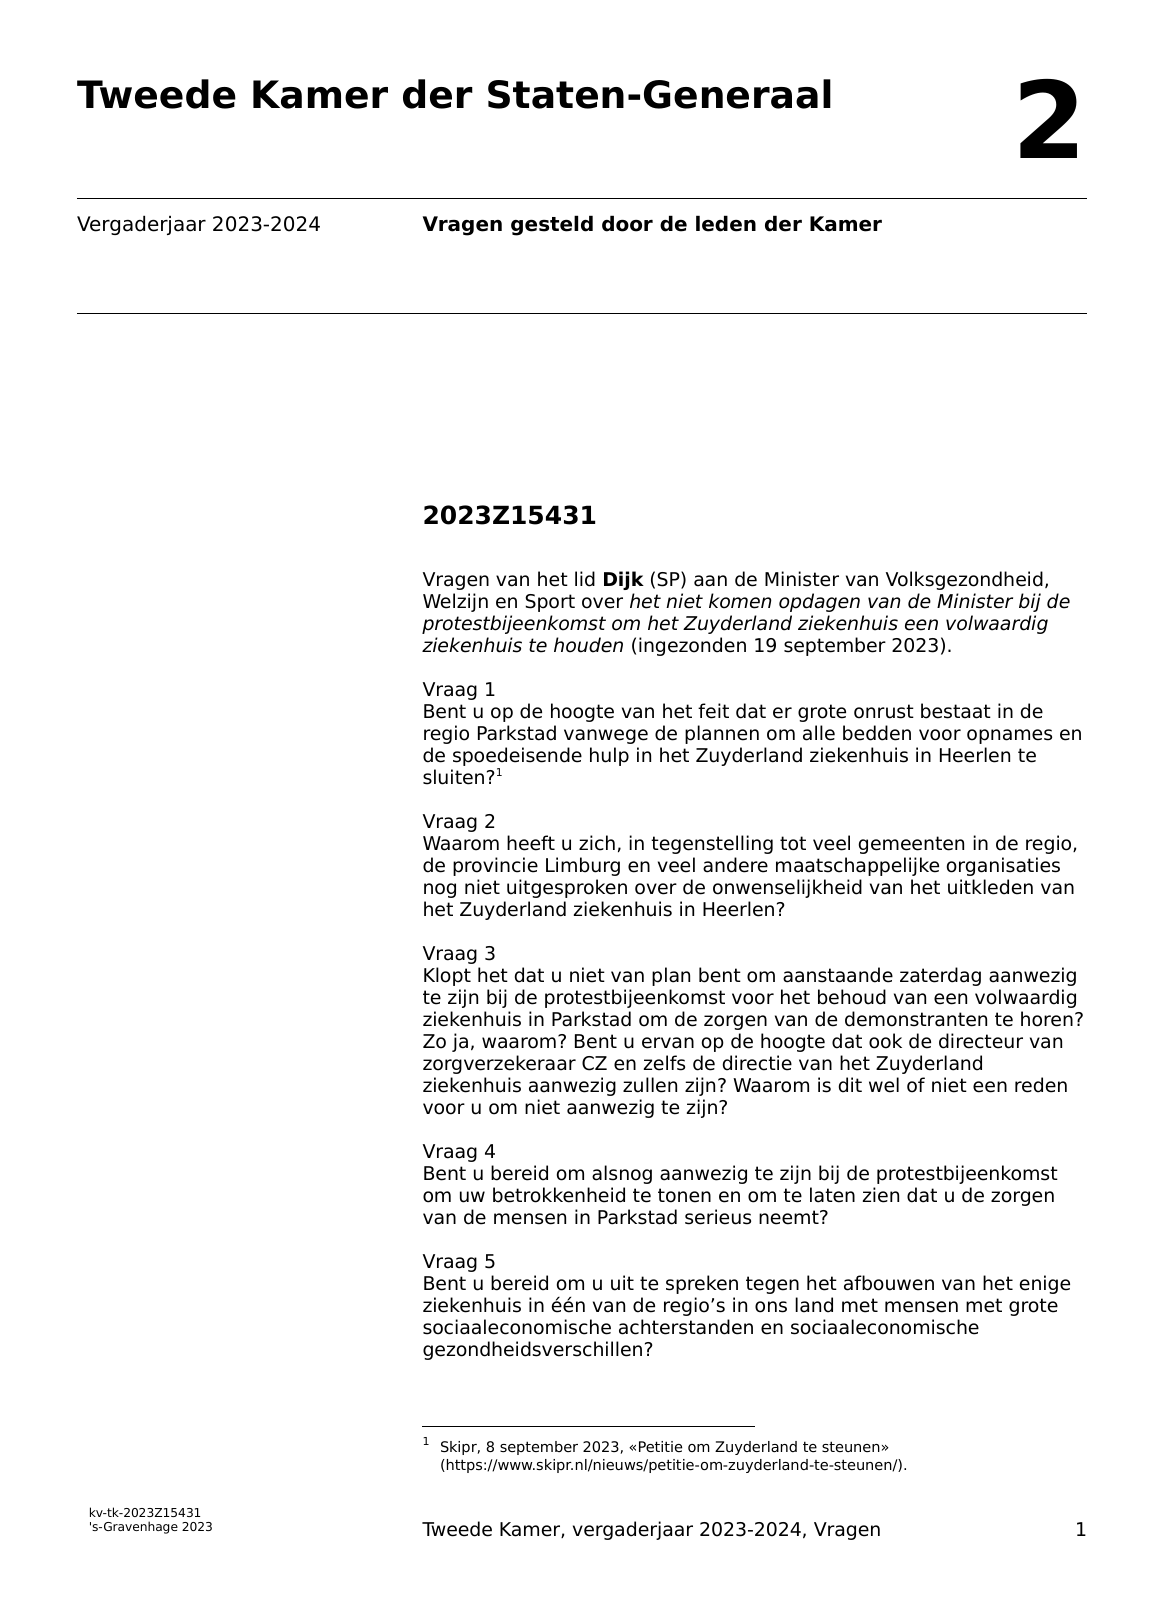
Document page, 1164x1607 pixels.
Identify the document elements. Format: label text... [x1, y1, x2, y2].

text Vraag 4 [422, 1141, 1087, 1163]
table_cell Vragen gesteld door de leden der Kamer [422, 199, 1087, 313]
text 2023Z15431 [422, 501, 1087, 531]
text Bent u bereid om alsnog aanwezig te zijn bij de protestbijeenkomst om uw betrokkenheid te tonen en om te laten zien dat u de zorgen van de mensen in Parkstad serieus neemt? [422, 1163, 1087, 1229]
text Vraag 2 [422, 811, 1087, 833]
table_header Tweede Kamer der Staten-Generaal [77, 59, 886, 198]
text Waarom heeft u zich, in tegenstelling tot veel gemeenten in de regio, de provincie Limburg en veel andere maatschappelijke organisaties nog niet uitgesproken over de onwenselijkheid van het uitkleden van het Zuyderland ziekenhuis in Heerlen? [422, 833, 1087, 921]
text Bent u op de hoogte van het feit dat er grote onrust bestaat in de regio Parkstad vanwege de plannen om alle bedden voor opnames en de spoedeisende hulp in het Zuyderland ziekenhuis in Heerlen te sluiten? [422, 701, 1087, 789]
table_cell Vergaderjaar 2023-2024 [77, 199, 422, 313]
text Vraag 5 [422, 1251, 1087, 1273]
text Klopt het dat u niet van plan bent om aanstaande zaterdag aanwezig te zijn bij de protestbijeenkomst voor het behoud van een volwaardig ziekenhuis in Parkstad om de zorgen van de demonstranten te horen? Zo ja, waarom? Bent u ervan op de hoogte dat ook de directeur van zorgverzekeraar CZ en zelfs de directie van het Zuyderland ziekenhuis aanwezig zullen zijn? Waarom is dit wel of niet een reden voor u om niet aanwezig te zijn? [422, 965, 1087, 1119]
text Vragen van het lid Dijk (SP) aan de Minister van Volksgezondheid, Welzijn en Sport over het niet komen opdagen van de Minister bij de protestbijeenkomst om het Zuyderland ziekenhuis een volwaardig ziekenhuis te houden (ingezonden 19 september 2023). [422, 569, 1087, 657]
text Vraag 1 [422, 679, 1087, 701]
text Skipr, 8 september 2023, «Petitie om Zuyderland te steunen» (https://www.skipr.nl/nieuws/petitie-om-zuyderland-te-steunen/). [422, 1435, 1087, 1474]
text Vraag 3 [422, 943, 1087, 965]
text Bent u bereid om u uit te spreken tegen het afbouwen van het enige ziekenhuis in één van de regio’s in ons land met mensen met grote sociaaleconomische achterstanden en sociaaleconomische gezondheidsverschillen? [422, 1273, 1087, 1361]
text kv-tk-2023Z15431 [88, 1506, 323, 1520]
table_header 2 [886, 59, 1087, 198]
text 's-Gravenhage 2023 [88, 1520, 323, 1534]
